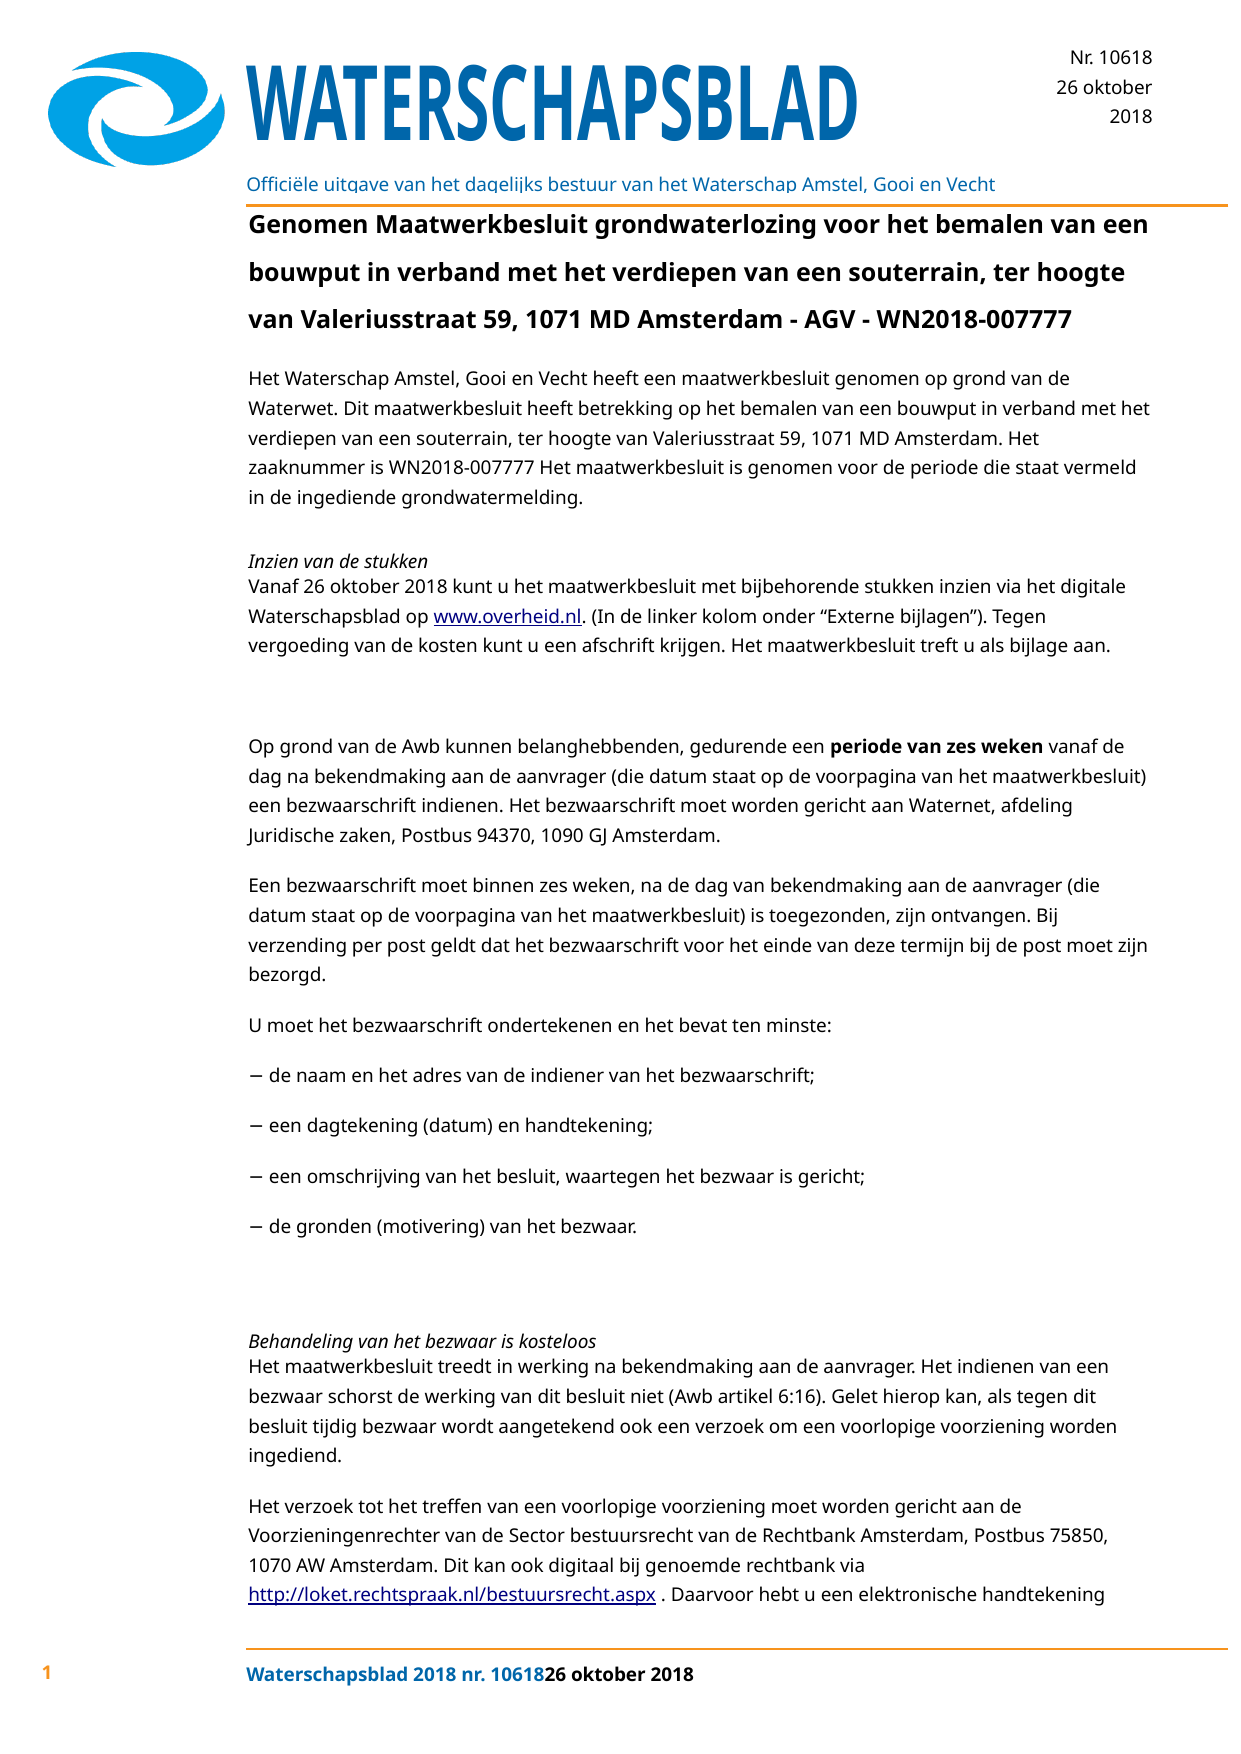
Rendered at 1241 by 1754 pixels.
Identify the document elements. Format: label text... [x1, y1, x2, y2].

text Vanaf 26 oktober 2018 kunt u het maatwerkbesluit met bijbehorende stukken inzien via het digitale Waterschapsblad op www.overheid.nl. (In de linker kolom onder “Externe bijlagen”). Tegen vergoeding van de kosten kunt u een afschrift krijgen. Het maatwerkbesluit treft u als bijlage aan. [248, 573, 1152, 658]
text Een bezwaarschrift moet binnen zes weken, na de dag van bekendmaking aan de aanvrager (die datum staat op de voorpagina van het maatwerkbesluit) is toegezonden, zijn ontvangen. Bij verzending per post geldt dat het bezwaarschrift voor het einde van deze termijn bij de post moet zijn bezorgd. [248, 873, 1152, 987]
text Op grond van de Awb kunnen belanghebbenden, gedurende een periode van zes weken vanaf de dag na bekendmaking aan de aanvrager (die datum staat op de voorpagina van het maatwerkbesluit) een bezwaarschrift indienen. Het bezwaarschrift moet worden gericht aan Waternet, afdeling Juridische zaken, Postbus 94370, 1090 GJ Amsterdam. [248, 733, 1152, 848]
text U moet het bezwaarschrift ondertekenen en het bevat ten minste: [248, 1012, 1152, 1038]
text Het Waterschap Amstel, Gooi en Vecht heeft een maatwerkbesluit genomen op grond van de Waterwet. Dit maatwerkbesluit heeft betrekking op het bemalen van een bouwput in verband met het verdiepen van een souterrain, ter hoogte van Valeriusstraat 59, 1071 MD Amsterdam. Het zaaknummer is WN2018-007777 Het maatwerkbesluit is genomen voor de periode die staat vermeld in de ingediende grondwatermelding. [248, 366, 1152, 509]
text Het verzoek tot het treffen van een voorlopige voorziening moet worden gericht aan de Voorzieningenrechter van de Sector bestuursrecht van de Rechtbank Amsterdam, Postbus 75850, 1070 AW Amsterdam. Dit kan ook digitaal bij genoemde rechtbank via http://loket.rechtspraak.nl/bestuursrecht.aspx . Daarvoor hebt u een elektronische handtekening [248, 1493, 1152, 1607]
text − de naam en het adres van de indiener van het bezwaarschrift; [248, 1062, 1152, 1088]
text Inzien van de stukken [248, 548, 1152, 573]
text − een dagtekening (datum) en handtekening; [248, 1113, 1152, 1138]
text Het maatwerkbesluit treedt in werking na bekendmaking aan de aanvrager. Het indienen van een bezwaar schorst de werking van dit besluit niet (Awb artikel 6:16). Gelet hierop kan, als tegen dit besluit tijdig bezwaar wordt aangetekend ook een verzoek om een voorlopige voorziening worden ingediend. [248, 1354, 1152, 1468]
text Behandeling van het bezwaar is kosteloos [248, 1328, 1152, 1354]
text − een omschrijving van het besluit, waartegen het bezwaar is gericht; [248, 1163, 1152, 1189]
picture [41, 47, 231, 172]
text − de gronden (motivering) van het bezwaar. [248, 1213, 1152, 1239]
text Genomen Maatwerkbesluit grondwaterlozing voor het bemalen van een bouwput in verband met het verdiepen van een souterrain, ter hoogte van Valeriusstraat 59, 1071 MD Amsterdam - AGV - WN2018-007777 [248, 207, 1152, 336]
